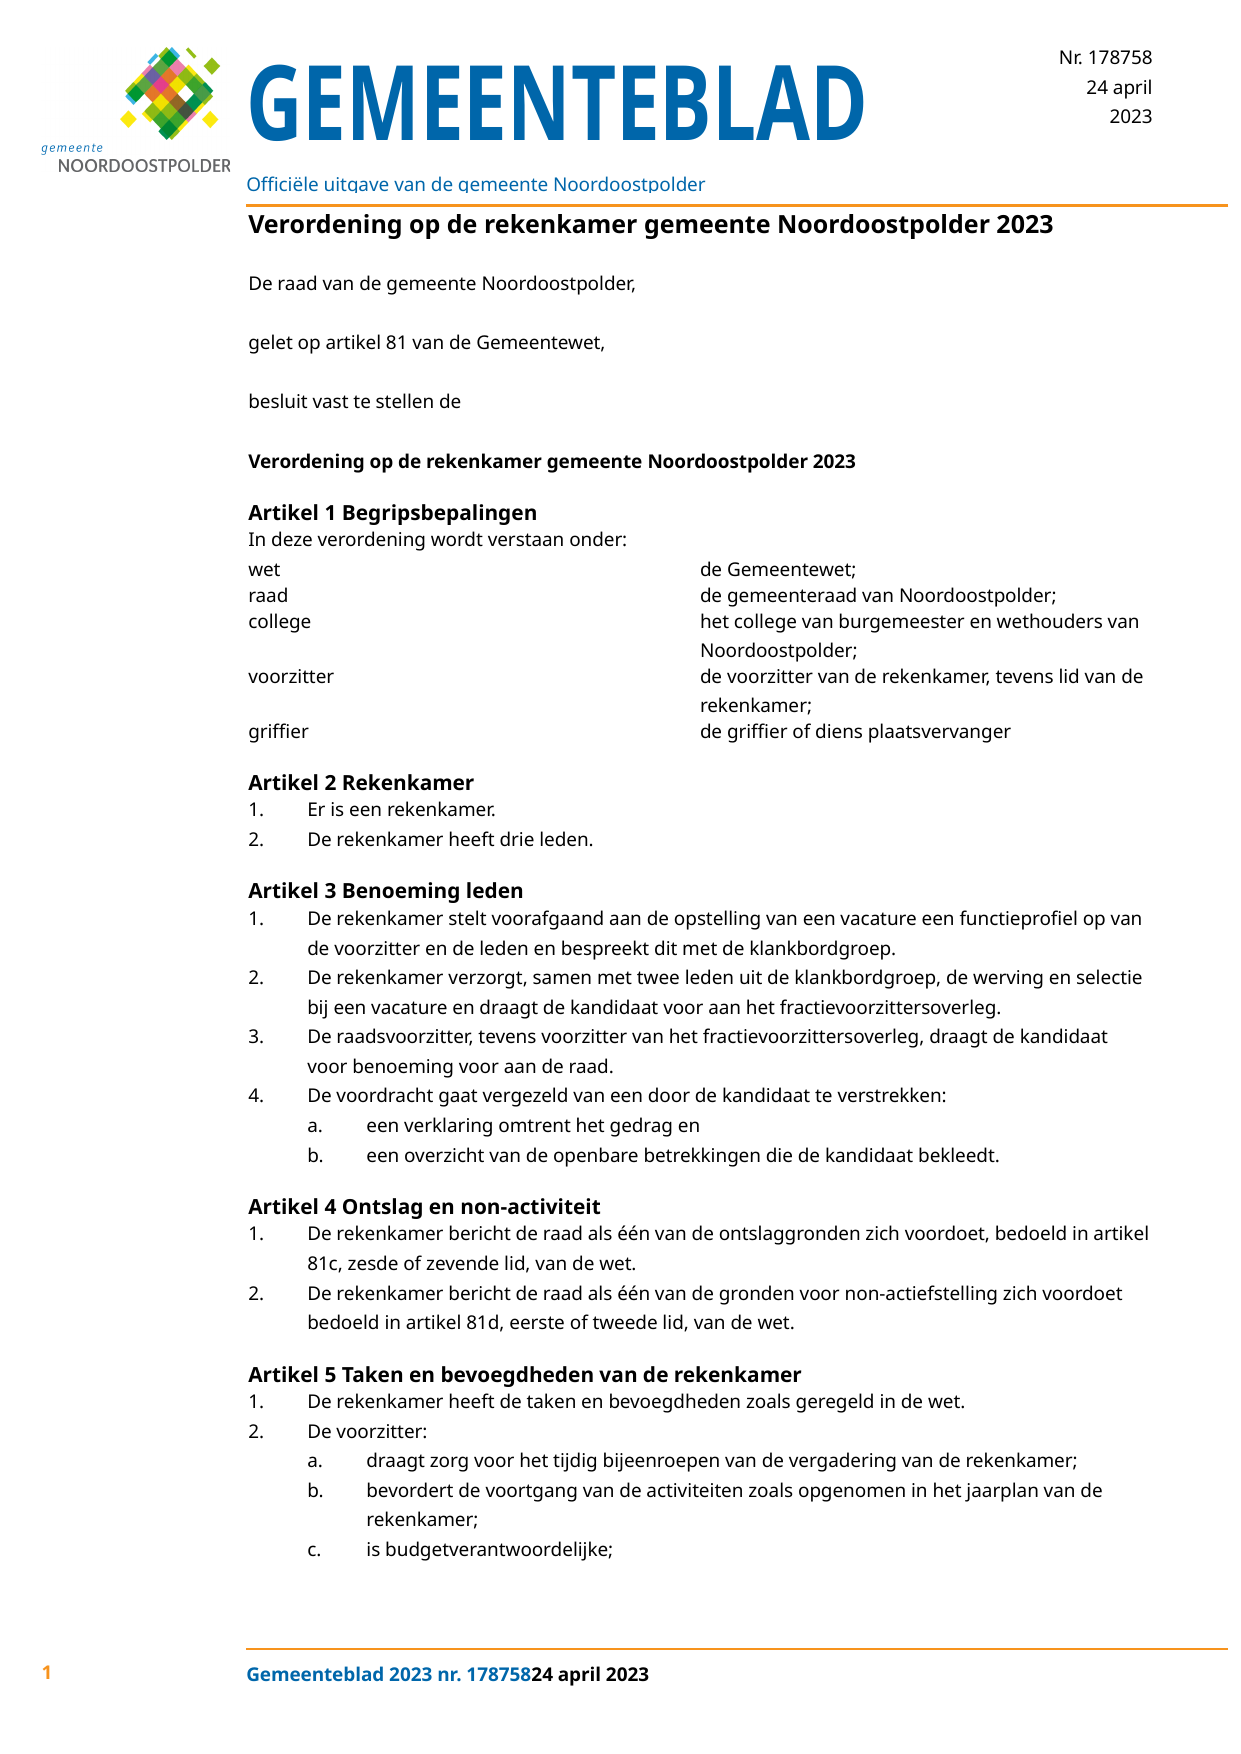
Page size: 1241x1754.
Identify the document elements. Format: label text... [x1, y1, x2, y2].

text Artikel 3 Benoeming leden [248, 877, 1152, 905]
text Artikel 1 Begripsbepalingen [248, 498, 1152, 527]
list is budgetverantwoordelijke; [307, 1536, 1152, 1562]
table_header wet [248, 556, 700, 582]
list De voorzitter: [248, 1418, 1152, 1443]
text Artikel 2 Rekenkamer [248, 768, 1152, 797]
text Artikel 4 Ontslag en non-activiteit [248, 1192, 1152, 1221]
list bevordert de voortgang van de activiteiten zoals opgenomen in het jaarplan van de rekenkamer; [307, 1477, 1152, 1532]
text In deze verordening wordt verstaan onder: [248, 527, 1152, 552]
list een verklaring omtrent het gedrag en [307, 1112, 1152, 1138]
table_header de Gemeentewet; [700, 556, 1152, 582]
table_cell de gemeenteraad van Noordoostpolder; [700, 582, 1152, 608]
picture [41, 47, 231, 172]
text Artikel 5 Taken en bevoegdheden van de rekenkamer [248, 1360, 1152, 1388]
list De rekenkamer bericht de raad als één van de ontslaggronden zich voordoet, bedoeld in artikel 81c, zesde of zevende lid, van de wet. [248, 1221, 1152, 1276]
list De rekenkamer verzorgt, samen met twee leden uit de klankbordgroep, de werving en selectie bij een vacature en draagt de kandidaat voor aan het fractievoorzittersoverleg. [248, 964, 1152, 1019]
table_cell het college van burgemeester en wethouders van Noordoostpolder; [700, 608, 1152, 663]
table_cell de voorzitter van de rekenkamer, tevens lid van de rekenkamer; [700, 663, 1152, 718]
list De rekenkamer bericht de raad als één van de gronden voor non-actiefstelling zich voordoet bedoeld in artikel 81d, eerste of tweede lid, van de wet. [248, 1280, 1152, 1335]
list De voordracht gaat vergezeld van een door de kandidaat te verstrekken: [248, 1083, 1152, 1108]
text besluit vast te stellen de [248, 389, 1152, 414]
table_cell griffier [248, 719, 700, 744]
table_cell raad [248, 582, 700, 608]
table_cell voorzitter [248, 663, 700, 718]
text Verordening op de rekenkamer gemeente Noordoostpolder 2023 [248, 448, 1152, 473]
list De raadsvoorzitter, tevens voorzitter van het fractievoorzittersoverleg, draagt de kandidaat voor benoeming voor aan de raad. [248, 1023, 1152, 1079]
table_cell de griffier of diens plaatsvervanger [700, 719, 1152, 744]
list een overzicht van de openbare betrekkingen die de kandidaat bekleedt. [307, 1142, 1152, 1167]
text De raad van de gemeente Noordoostpolder, [248, 270, 1152, 296]
list De rekenkamer stelt voorafgaand aan de opstelling van een vacature een functieprofiel op van de voorzitter en de leden en bespreekt dit met de klankbordgroep. [248, 905, 1152, 960]
text gelet op artikel 81 van de Gemeentewet, [248, 329, 1152, 355]
text Verordening op de rekenkamer gemeente Noordoostpolder 2023 [248, 207, 1152, 241]
list De rekenkamer heeft de taken en bevoegdheden zoals geregeld in de wet. [248, 1388, 1152, 1414]
list Er is een rekenkamer. [248, 797, 1152, 822]
table_cell college [248, 608, 700, 663]
list draagt zorg voor het tijdig bijeenroepen van de vergadering van de rekenkamer; [307, 1447, 1152, 1473]
list De rekenkamer heeft drie leden. [248, 826, 1152, 852]
